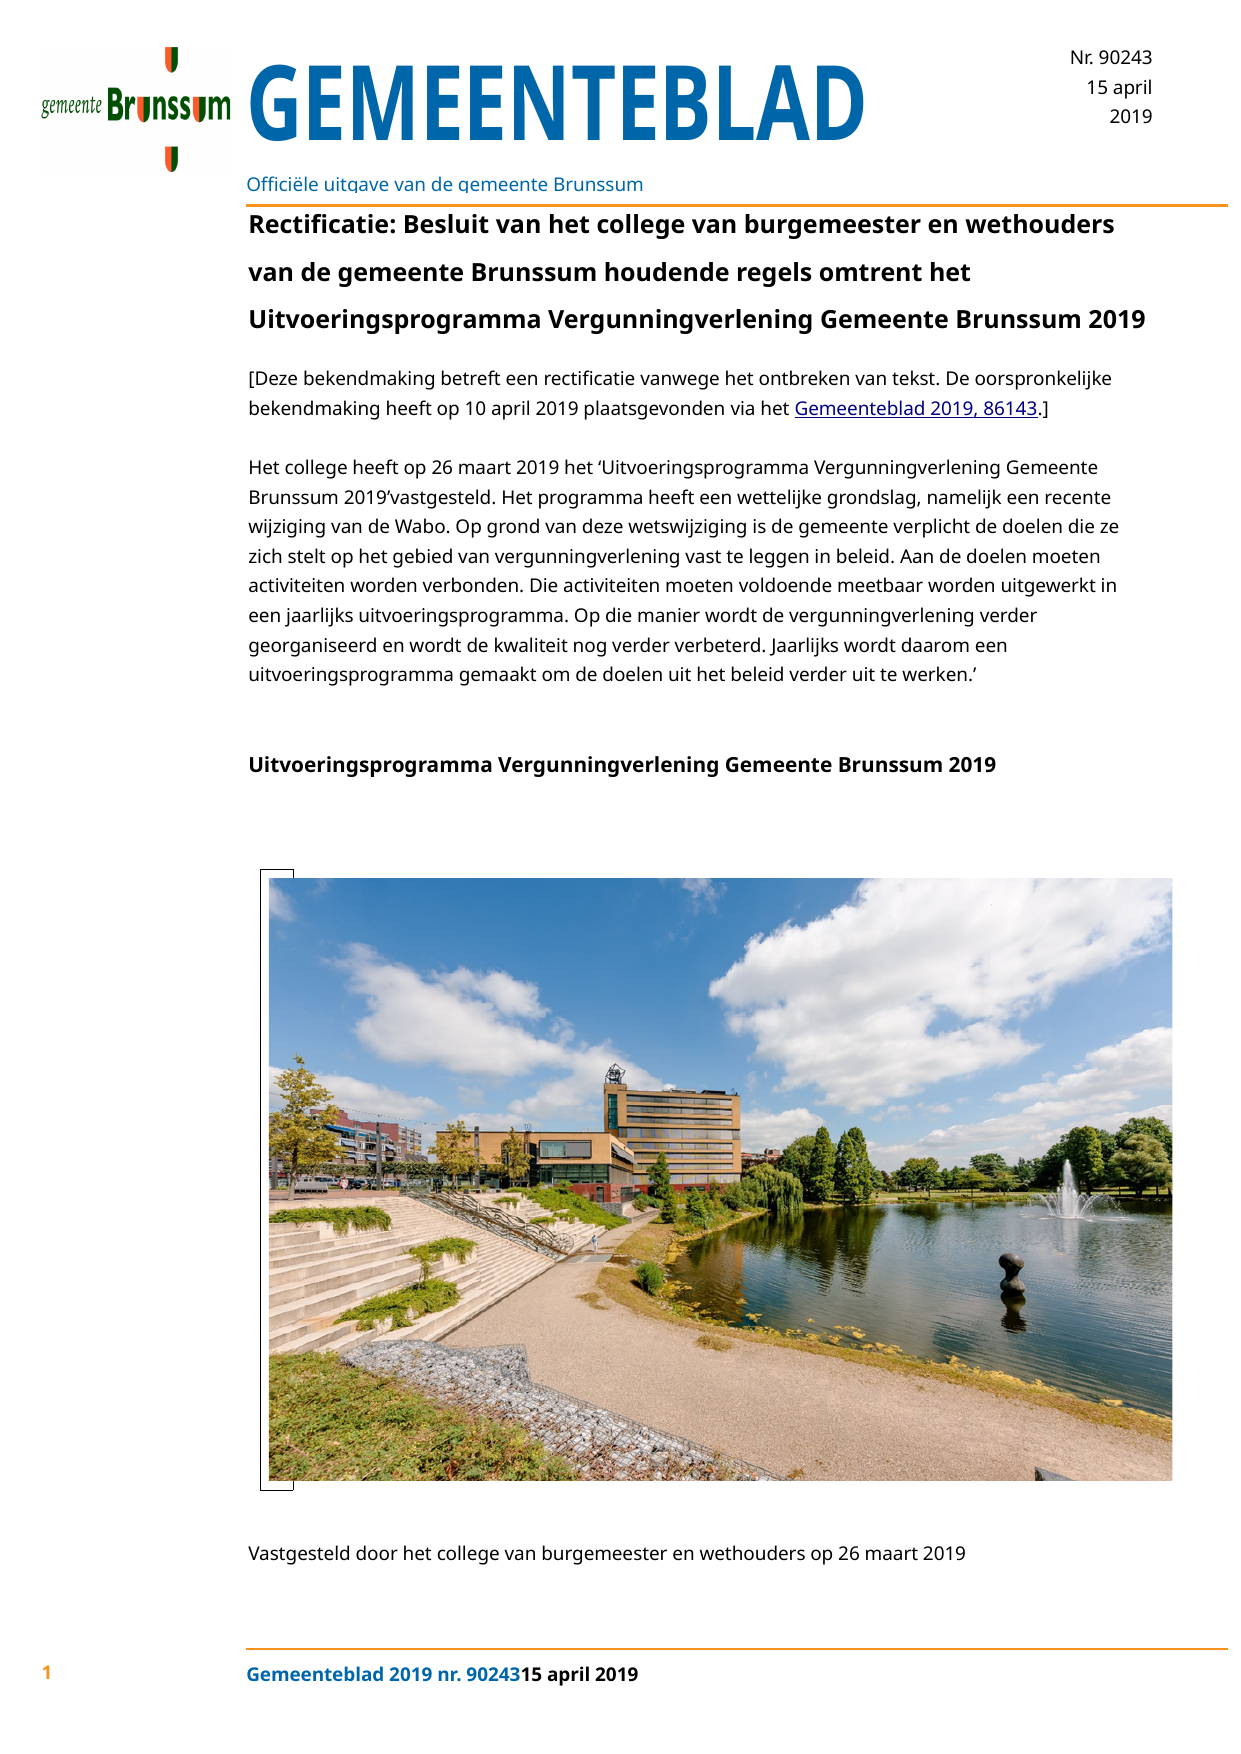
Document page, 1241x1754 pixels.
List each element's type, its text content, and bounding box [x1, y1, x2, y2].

text Rectificatie: Besluit van het college van burgemeester en wethouders van de gemeente Brunssum houdende regels omtrent het Uitvoeringsprogramma Vergunningverlening Gemeente Brunssum 2019 [248, 207, 1152, 336]
picture [268, 878, 1173, 1481]
picture [41, 47, 231, 172]
text Vastgesteld door het college van burgemeester en wethouders op 26 maart 2019 [248, 1541, 1152, 1566]
text [Deze bekendmaking betreft een rectificatie vanwege het ontbreken van tekst. De oorspronkelijke bekendmaking heeft op 10 april 2019 plaatsgevonden via het Gemeenteblad 2019, 86143.] [248, 366, 1152, 421]
text Het college heeft op 26 maart 2019 het ‘Uitvoeringsprogramma Vergunningverlening Gemeente Brunssum 2019’vastgesteld. Het programma heeft een wettelijke grondslag, namelijk een recente wijziging van de Wabo. Op grond van deze wetswijziging is de gemeente verplicht de doelen die ze zich stelt op het gebied van vergunningverlening vast te leggen in beleid. Aan de doelen moeten activiteiten worden verbonden. Die activiteiten moeten voldoende meetbaar worden uitgewerkt in een jaarlijks uitvoeringsprogramma. Op die manier wordt de vergunningverlening verder georganiseerd en wordt de kwaliteit nog verder verbeterd. Jaarlijks wordt daarom een uitvoeringsprogramma gemaakt om de doelen uit het beleid verder uit te werken.’ [248, 454, 1152, 687]
text Uitvoeringsprogramma Vergunningverlening Gemeente Brunssum 2019 [248, 750, 1152, 778]
